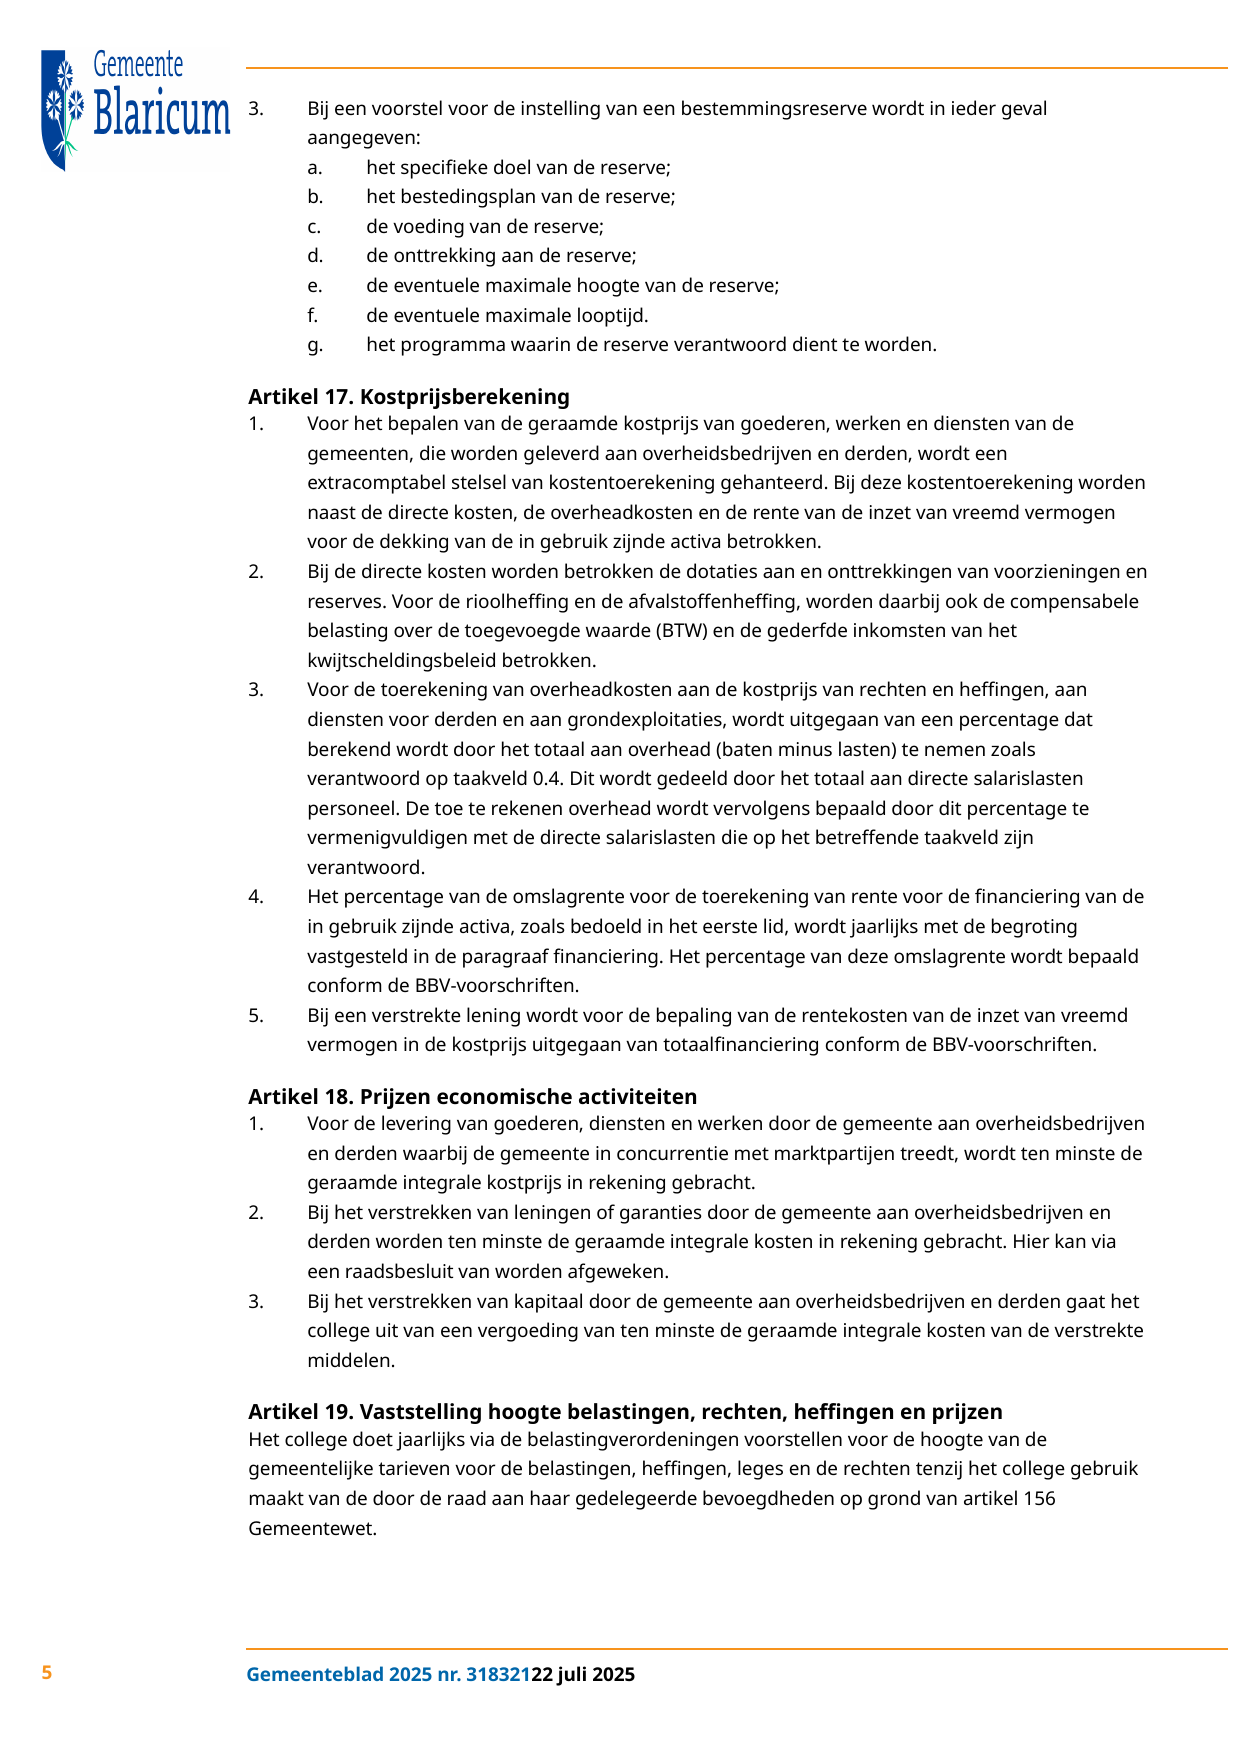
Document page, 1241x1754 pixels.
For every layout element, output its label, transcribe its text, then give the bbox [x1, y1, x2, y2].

list het bestedingsplan van de reserve; [307, 183, 1152, 209]
list de onttrekking aan de reserve; [307, 243, 1152, 268]
list Voor de levering van goederen, diensten en werken door de gemeente aan overheidsbedrijven en derden waarbij de gemeente in concurrentie met marktpartijen treedt, wordt ten minste de geraamde integrale kostprijs in rekening gebracht. [248, 1110, 1152, 1195]
text Artikel 18. Prijzen economische activiteiten [248, 1082, 1152, 1110]
list Bij het verstrekken van kapitaal door de gemeente aan overheidsbedrijven en derden gaat het college uit van een vergoeding van ten minste de geraamde integrale kosten van de verstrekte middelen. [248, 1288, 1152, 1373]
list Bij het verstrekken van leningen of garanties door de gemeente aan overheidsbedrijven en derden worden ten minste de geraamde integrale kosten in rekening gebracht. Hier kan via een raadsbesluit van worden afgeweken. [248, 1199, 1152, 1284]
list Bij een verstrekte lening wordt voor de bepaling van de rentekosten van de inzet van vreemd vermogen in de kostprijs uitgegaan van totaalfinanciering conform de BBV-voorschriften. [248, 1002, 1152, 1057]
list Bij een voorstel voor de instelling van een bestemmingsreserve wordt in ieder geval aangegeven: [248, 95, 1152, 150]
text Artikel 19. Vaststelling hoogte belastingen, rechten, heffingen en prijzen [248, 1397, 1152, 1426]
text Artikel 17. Kostprijsberekening [248, 382, 1152, 410]
picture [41, 47, 231, 172]
list de eventuele maximale hoogte van de reserve; [307, 272, 1152, 298]
list het specifieke doel van de reserve; [307, 154, 1152, 180]
text Het college doet jaarlijks via de belastingverordeningen voorstellen voor de hoogte van de gemeentelijke tarieven voor de belastingen, heffingen, leges en de rechten tenzij het college gebruik maakt van de door de raad aan haar gedelegeerde bevoegdheden op grond van artikel 156 Gemeentewet. [248, 1426, 1152, 1540]
list Voor het bepalen van de geraamde kostprijs van goederen, werken en diensten van de gemeenten, die worden geleverd aan overheidsbedrijven en derden, wordt een extracomptabel stelsel van kostentoerekening gehanteerd. Bij deze kostentoerekening worden naast de directe kosten, de overheadkosten en de rente van de inzet van vreemd vermogen voor de dekking van de in gebruik zijnde activa betrokken. [248, 410, 1152, 554]
list Voor de toerekening van overheadkosten aan de kostprijs van rechten en heffingen, aan diensten voor derden en aan grondexploitaties, wordt uitgegaan van een percentage dat berekend wordt door het totaal aan overhead (baten minus lasten) te nemen zoals verantwoord op taakveld 0.4. Dit wordt gedeeld door het totaal aan directe salarislasten personeel. De toe te rekenen overhead wordt vervolgens bepaald door dit percentage te vermenigvuldigen met de directe salarislasten die op het betreffende taakveld zijn verantwoord. [248, 677, 1152, 880]
list Bij de directe kosten worden betrokken de dotaties aan en onttrekkingen van voorzieningen en reserves. Voor de rioolheffing en de afvalstoffenheffing, worden daarbij ook de compensabele belasting over de toegevoegde waarde (BTW) en de gederfde inkomsten van het kwijtscheldingsbeleid betrokken. [248, 558, 1152, 673]
list de voeding van de reserve; [307, 213, 1152, 239]
list het programma waarin de reserve verantwoord dient te worden. [307, 331, 1152, 357]
list de eventuele maximale looptijd. [307, 302, 1152, 328]
list Het percentage van de omslagrente voor de toerekening van rente voor de financiering van de in gebruik zijnde activa, zoals bedoeld in het eerste lid, wordt jaarlijks met de begroting vastgesteld in de paragraaf financiering. Het percentage van deze omslagrente wordt bepaald conform de BBV-voorschriften. [248, 884, 1152, 998]
